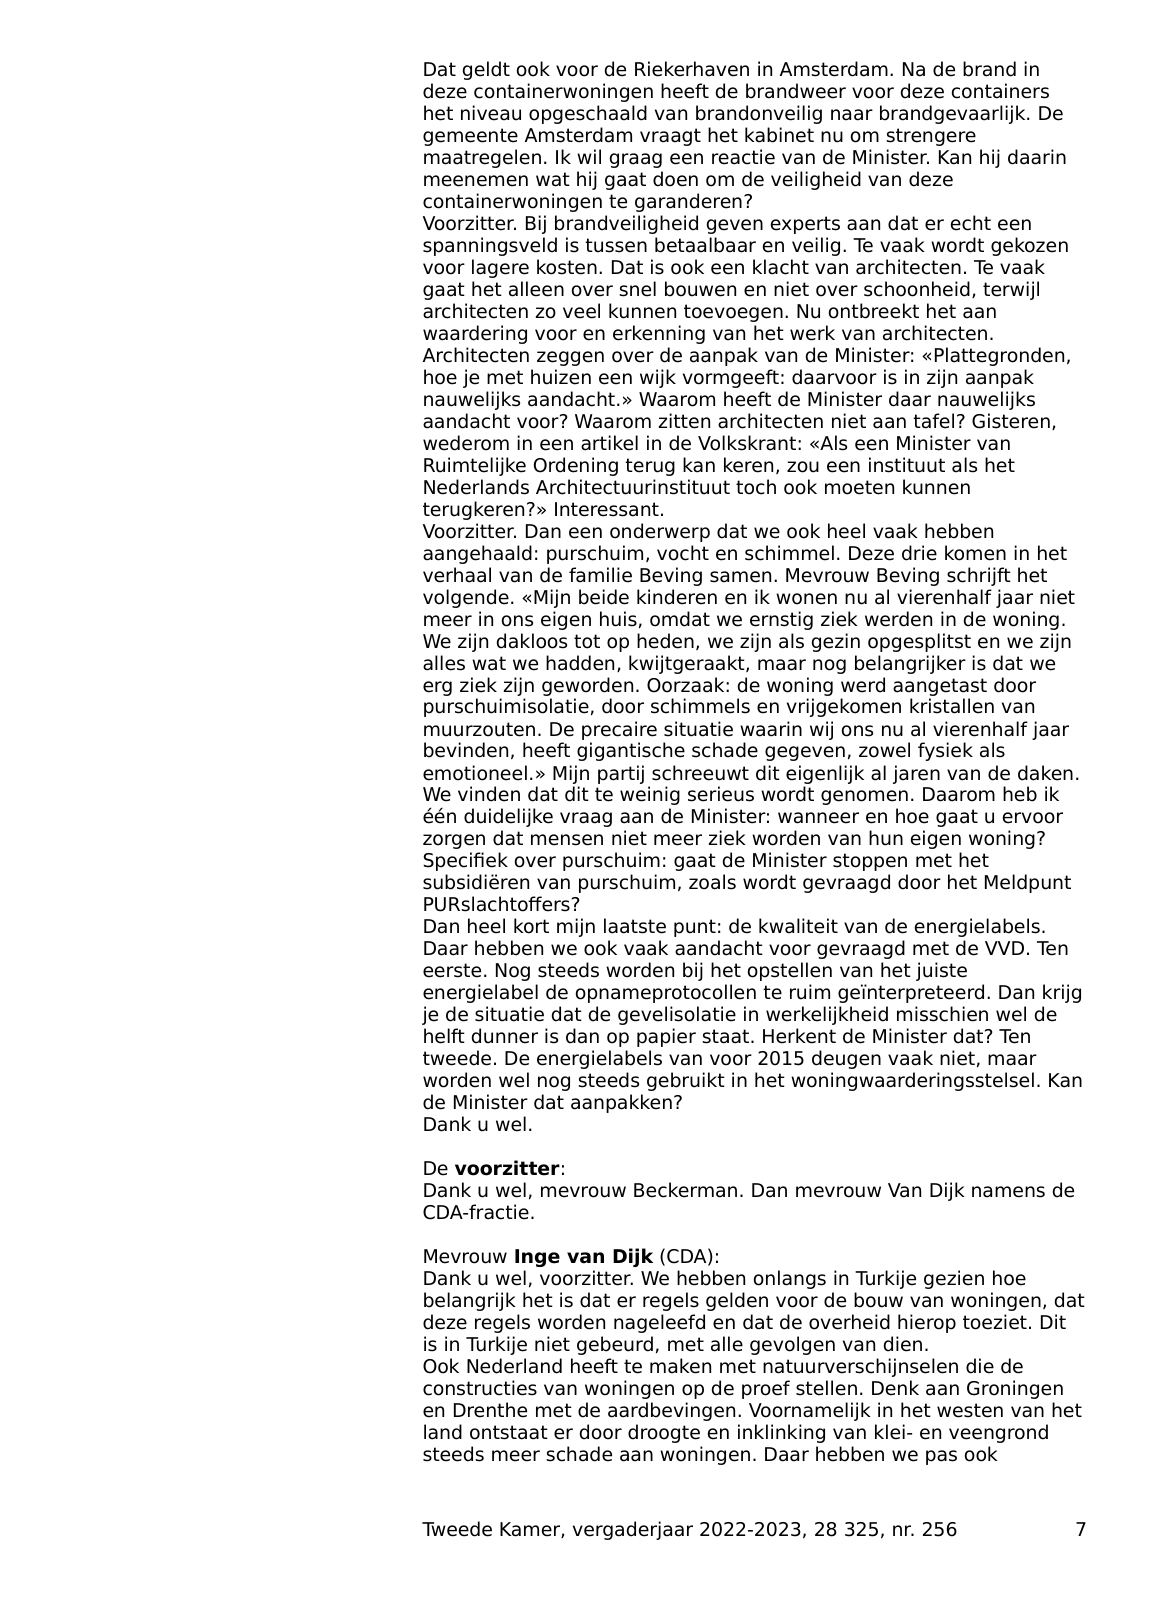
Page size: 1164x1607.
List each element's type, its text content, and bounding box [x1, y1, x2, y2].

text Mevrouw Inge van Dijk (CDA): [422, 1246, 1087, 1268]
text Dat geldt ook voor de Riekerhaven in Amsterdam. Na de brand in deze containerwoningen heeft de brandweer voor deze containers het niveau opgeschaald van brandonveilig naar brandgevaarlijk. De gemeente Amsterdam vraagt het kabinet nu om strengere maatregelen. Ik wil graag een reactie van de Minister. Kan hij daarin meenemen wat hij gaat doen om de veiligheid van deze containerwoningen te garanderen? [422, 59, 1087, 213]
text Dank u wel. [422, 1114, 1087, 1136]
text Dank u wel, voorzitter. We hebben onlangs in Turkije gezien hoe belangrijk het is dat er regels gelden voor de bouw van woningen, dat deze regels worden nageleefd en dat de overheid hierop toeziet. Dit is in Turkije niet gebeurd, met alle gevolgen van dien. [422, 1268, 1087, 1356]
text Dan heel kort mijn laatste punt: de kwaliteit van de energielabels. Daar hebben we ook vaak aandacht voor gevraagd met de VVD. Ten eerste. Nog steeds worden bij het opstellen van het juiste energielabel de opnameprotocollen te ruim geïnterpreteerd. Dan krijg je de situatie dat de gevelisolatie in werkelijkheid misschien wel de helft dunner is dan op papier staat. Herkent de Minister dat? Ten tweede. De energielabels van voor 2015 deugen vaak niet, maar worden wel nog steeds gebruikt in het woningwaarderingsstelsel. Kan de Minister dat aanpakken? [422, 916, 1087, 1114]
text Dank u wel, mevrouw Beckerman. Dan mevrouw Van Dijk namens de CDA-fractie. [422, 1180, 1087, 1224]
text Voorzitter. Dan een onderwerp dat we ook heel vaak hebben aangehaald: purschuim, vocht en schimmel. Deze drie komen in het verhaal van de familie Beving samen. Mevrouw Beving schrijft het volgende. «Mijn beide kinderen en ik wonen nu al vierenhalf jaar niet meer in ons eigen huis, omdat we ernstig ziek werden in de woning. We zijn dakloos tot op heden, we zijn als gezin opgesplitst en we zijn alles wat we hadden, kwijtgeraakt, maar nog belangrijker is dat we erg ziek zijn geworden. Oorzaak: de woning werd aangetast door purschuimisolatie, door schimmels en vrijgekomen kristallen van muurzouten. De precaire situatie waarin wij ons nu al vierenhalf jaar bevinden, heeft gigantische schade gegeven, zowel fysiek als emotioneel.» Mijn partij schreeuwt dit eigenlijk al jaren van de daken. We vinden dat dit te weinig serieus wordt genomen. Daarom heb ik één duidelijke vraag aan de Minister: wanneer en hoe gaat u ervoor zorgen dat mensen niet meer ziek worden van hun eigen woning? Specifiek over purschuim: gaat de Minister stoppen met het subsidiëren van purschuim, zoals wordt gevraagd door het Meldpunt PURslachtoffers? [422, 521, 1087, 916]
text Ook Nederland heeft te maken met natuurverschijnselen die de constructies van woningen op de proef stellen. Denk aan Groningen en Drenthe met de aardbevingen. Voornamelijk in het westen van het land ontstaat er door droogte en inklinking van klei- en veengrond steeds meer schade aan woningen. Daar hebben we pas ook [422, 1356, 1087, 1466]
text Voorzitter. Bij brandveiligheid geven experts aan dat er echt een spanningsveld is tussen betaalbaar en veilig. Te vaak wordt gekozen voor lagere kosten. Dat is ook een klacht van architecten. Te vaak gaat het alleen over snel bouwen en niet over schoonheid, terwijl architecten zo veel kunnen toevoegen. Nu ontbreekt het aan waardering voor en erkenning van het werk van architecten. Architecten zeggen over de aanpak van de Minister: «Plattegronden, hoe je met huizen een wijk vormgeeft: daarvoor is in zijn aanpak nauwelijks aandacht.» Waarom heeft de Minister daar nauwelijks aandacht voor? Waarom zitten architecten niet aan tafel? Gisteren, wederom in een artikel in de Volkskrant: «Als een Minister van Ruimtelijke Ordening terug kan keren, zou een instituut als het Nederlands Architectuurinstituut toch ook moeten kunnen terugkeren?» Interessant. [422, 213, 1087, 521]
text De voorzitter: [422, 1158, 1087, 1180]
